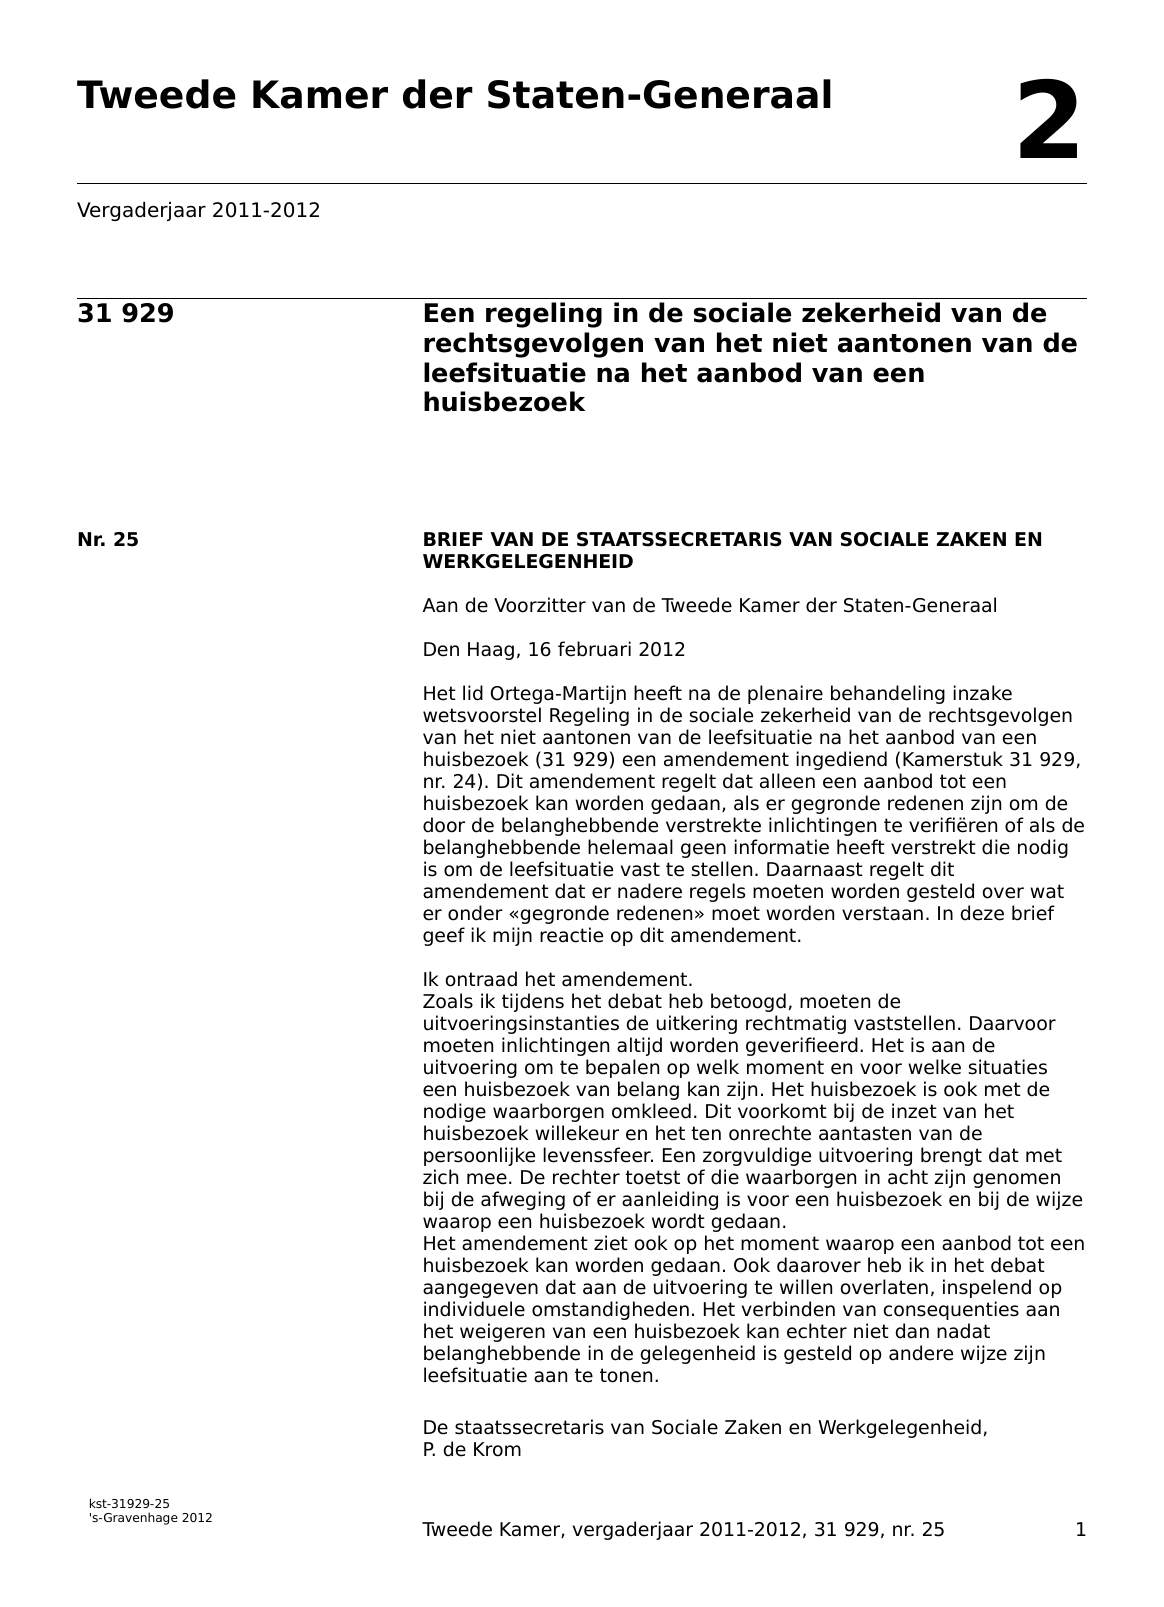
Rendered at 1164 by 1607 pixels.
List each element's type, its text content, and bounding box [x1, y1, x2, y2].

text Aan de Voorzitter van de Tweede Kamer der Staten-Generaal [422, 595, 1087, 617]
table_cell Vergaderjaar 2011-2012 [77, 184, 1087, 298]
text Den Haag, 16 februari 2012 [422, 639, 1087, 661]
subtitle 31 929 Een regeling in de sociale zekerheid van de rechtsgevolgen van het niet aantonen van de leefsituatie na het aanbod van een huisbezoek [77, 299, 1087, 418]
table_header Tweede Kamer der Staten-Generaal [77, 59, 886, 183]
text Zoals ik tijdens het debat heb betoogd, moeten de uitvoeringsinstanties de uitkering rechtmatig vaststellen. Daarvoor moeten inlichtingen altijd worden geverifieerd. Het is aan de uitvoering om te bepalen op welk moment en voor welke situaties een huisbezoek van belang kan zijn. Het huisbezoek is ook met de nodige waarborgen omkleed. Dit voorkomt bij de inzet van het huisbezoek willekeur en het ten onrechte aantasten van de persoonlijke levenssfeer. Een zorgvuldige uitvoering brengt dat met zich mee. De rechter toetst of die waarborgen in acht zijn genomen bij de afweging of er aanleiding is voor een huisbezoek en bij de wijze waarop een huisbezoek wordt gedaan. [422, 991, 1087, 1233]
text Het amendement ziet ook op het moment waarop een aanbod tot een huisbezoek kan worden gedaan. Ook daarover heb ik in het debat aangegeven dat aan de uitvoering te willen overlaten, inspelend op individuele omstandigheden. Het verbinden van consequenties aan het weigeren van een huisbezoek kan echter niet dan nadat belanghebbende in de gelegenheid is gesteld op andere wijze zijn leefsituatie aan te tonen. [422, 1233, 1087, 1387]
table_header 2 [886, 59, 1087, 183]
text 's-Gravenhage 2012 [88, 1511, 323, 1525]
subtitle Nr. 25 BRIEF VAN DE STAATSSECRETARIS VAN SOCIALE ZAKEN EN WERKGELEGENHEID [77, 529, 1087, 573]
text Het lid Ortega-Martijn heeft na de plenaire behandeling inzake wetsvoorstel Regeling in de sociale zekerheid van de rechtsgevolgen van het niet aantonen van de leefsituatie na het aanbod van een huisbezoek (31 929) een amendement ingediend (Kamerstuk 31 929, nr. 24). Dit amendement regelt dat alleen een aanbod tot een huisbezoek kan worden gedaan, als er gegronde redenen zijn om de door de belanghebbende verstrekte inlichtingen te verifiëren of als de belanghebbende helemaal geen informatie heeft verstrekt die nodig is om de leefsituatie vast te stellen. Daarnaast regelt dit amendement dat er nadere regels moeten worden gesteld over wat er onder «gegronde redenen» moet worden verstaan. In deze brief geef ik mijn reactie op dit amendement. [422, 683, 1087, 947]
text De staatssecretaris van Sociale Zaken en Werkgelegenheid, P. de Krom [422, 1417, 1087, 1461]
text Ik ontraad het amendement. [422, 969, 1087, 991]
text kst-31929-25 [88, 1497, 323, 1511]
